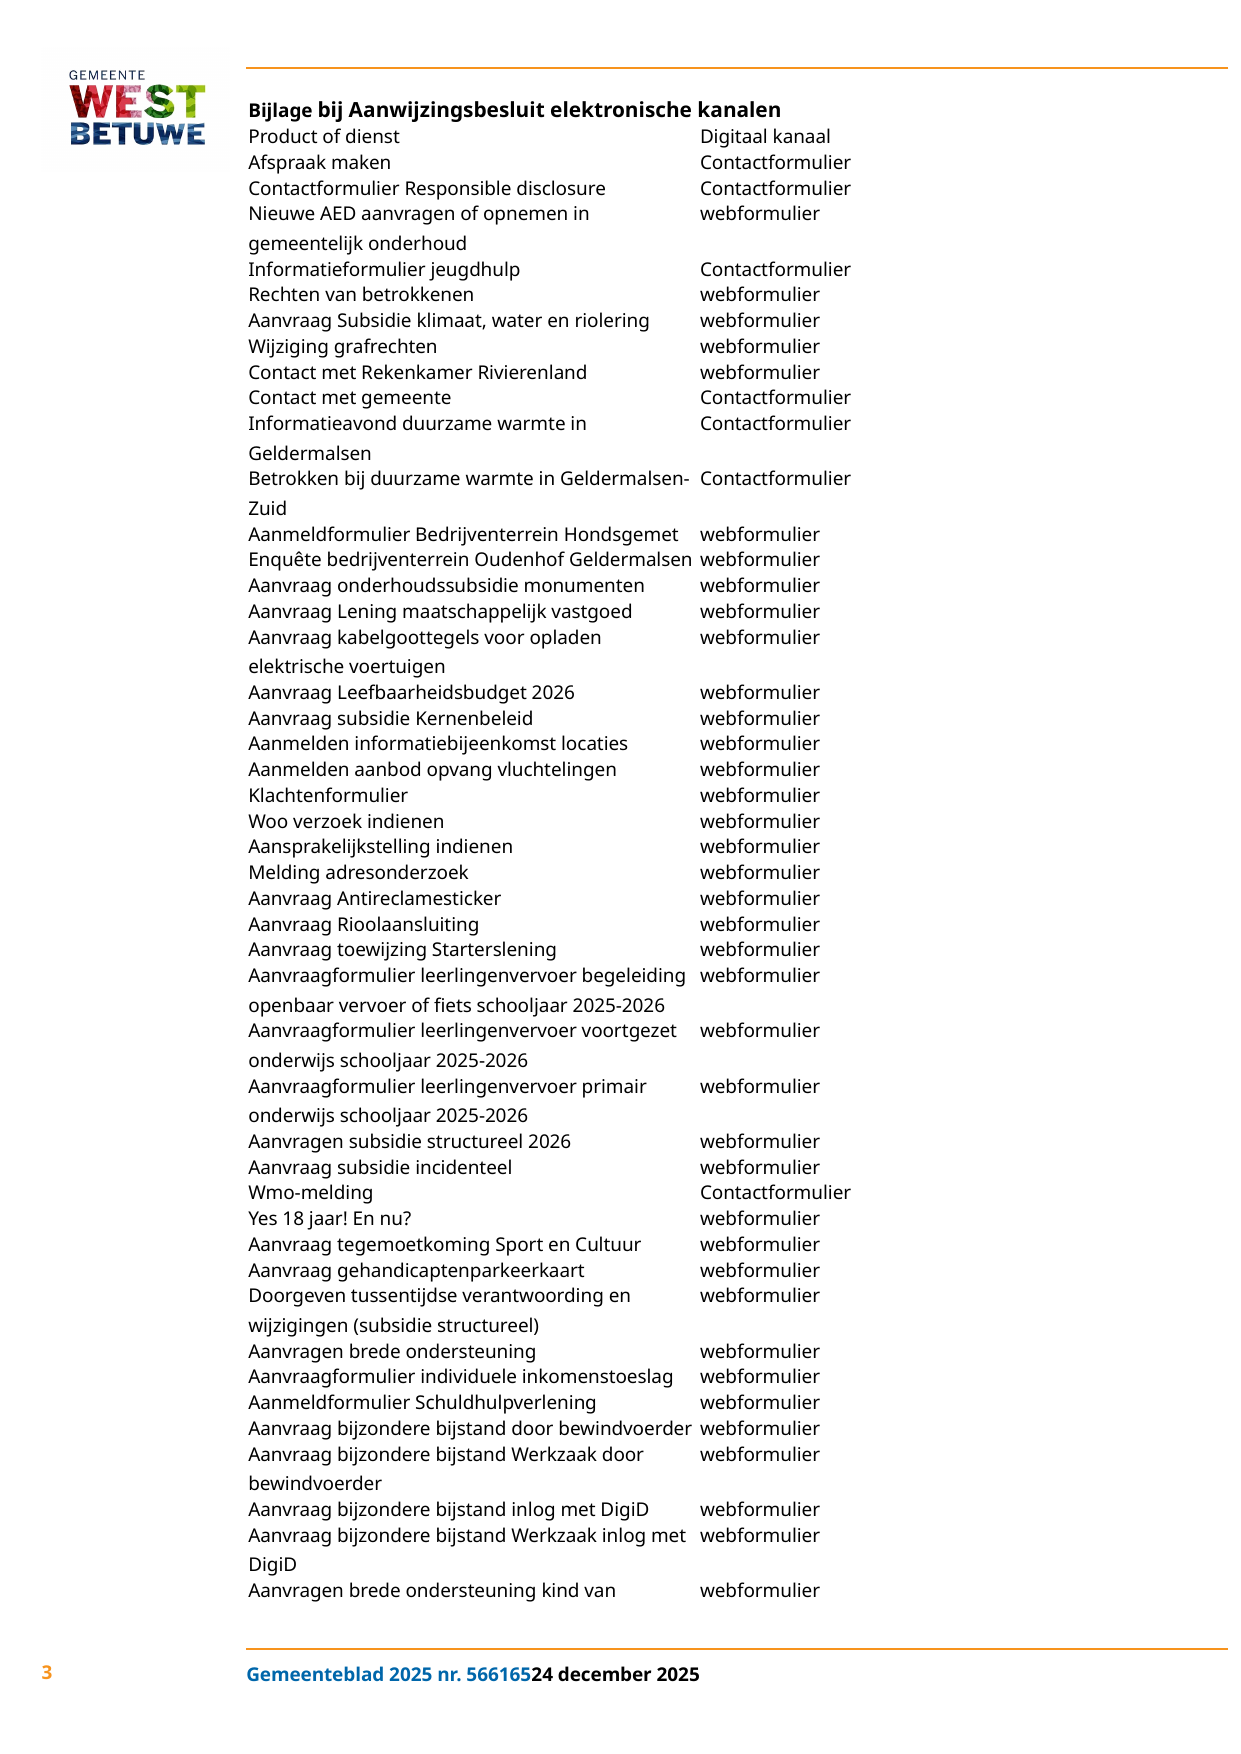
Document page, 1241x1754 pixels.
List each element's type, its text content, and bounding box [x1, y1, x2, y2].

table_cell Aanmelden aanbod opvang vluchtelingen [248, 756, 700, 782]
table_cell webformulier [700, 859, 1152, 885]
table_header Digitaal kanaal [700, 124, 1152, 149]
table_cell webformulier [700, 782, 1152, 808]
table_cell webformulier [700, 705, 1152, 731]
table_cell Aanvraagformulier leerlingenvervoer primair onderwijs schooljaar 2025-2026 [248, 1073, 700, 1128]
table_cell Aanvraag onderhoudssubsidie monumenten [248, 573, 700, 598]
table_cell Informatieformulier jeugdhulp [248, 256, 700, 282]
table_cell Aanvraag bijzondere bijstand door bewindvoerder [248, 1415, 700, 1441]
table_cell webformulier [700, 201, 1152, 256]
table_cell Aanvraag Antireclamesticker [248, 885, 700, 911]
table_cell Contactformulier [700, 385, 1152, 410]
table_cell webformulier [700, 1073, 1152, 1128]
table_cell Aanvraag Subsidie klimaat, water en riolering [248, 308, 700, 333]
table_cell Aanvraagformulier individuele inkomenstoeslag [248, 1364, 700, 1389]
table_cell webformulier [700, 1415, 1152, 1441]
table_cell webformulier [700, 911, 1152, 936]
table_cell webformulier [700, 1128, 1152, 1154]
table_cell Yes 18 jaar! En nu? [248, 1205, 700, 1231]
table_cell Afspraak maken [248, 149, 700, 175]
table_cell Aanvraag Leefbaarheidsbudget 2026 [248, 679, 700, 705]
table_cell webformulier [700, 598, 1152, 624]
table_cell Woo verzoek indienen [248, 808, 700, 833]
table_cell Aanvragen subsidie structureel 2026 [248, 1128, 700, 1154]
table_cell webformulier [700, 1577, 1152, 1603]
table_cell Aanmeldformulier Bedrijventerrein Hondsgemet [248, 521, 700, 547]
table_cell webformulier [700, 282, 1152, 307]
table_cell webformulier [700, 624, 1152, 679]
table_cell Rechten van betrokkenen [248, 282, 700, 307]
table_cell Melding adresonderzoek [248, 859, 700, 885]
table_cell Contact met Rekenkamer Rivierenland [248, 359, 700, 384]
table_cell webformulier [700, 936, 1152, 962]
text Bijlage bij Aanwijzingsbesluit elektronische kanalen [248, 95, 1152, 123]
table_cell webformulier [700, 1283, 1152, 1338]
table_cell webformulier [700, 731, 1152, 756]
table_cell webformulier [700, 834, 1152, 859]
table_cell Aanvraag Lening maatschappelijk vastgoed [248, 598, 700, 624]
table_cell Aanvraag toewijzing Starterslening [248, 936, 700, 962]
table_cell Klachtenformulier [248, 782, 700, 808]
table_cell webformulier [700, 1496, 1152, 1522]
table_cell webformulier [700, 756, 1152, 782]
table_cell webformulier [700, 1522, 1152, 1577]
table_cell Aanvragen brede ondersteuning kind van [248, 1577, 700, 1603]
table_cell Contactformulier [700, 256, 1152, 282]
table_cell webformulier [700, 521, 1152, 547]
table_cell webformulier [700, 808, 1152, 833]
table_cell webformulier [700, 962, 1152, 1017]
table_cell Contactformulier [700, 1180, 1152, 1205]
table_cell Contactformulier Responsible disclosure [248, 175, 700, 201]
table_cell webformulier [700, 1018, 1152, 1073]
table_cell Aanvraag subsidie incidenteel [248, 1154, 700, 1179]
table_cell Aanmeldformulier Schuldhulpverlening [248, 1389, 700, 1415]
table_cell webformulier [700, 359, 1152, 384]
table_cell webformulier [700, 679, 1152, 705]
table_cell Aanvraag bijzondere bijstand Werkzaak door bewindvoerder [248, 1441, 700, 1496]
table_cell Aanvraagformulier leerlingenvervoer begeleiding openbaar vervoer of fiets schooljaar 2025-2026 [248, 962, 700, 1017]
table_cell Betrokken bij duurzame warmte in Geldermalsen-Zuid [248, 466, 700, 521]
table_cell Contactformulier [700, 466, 1152, 521]
table_cell webformulier [700, 1154, 1152, 1179]
table_cell webformulier [700, 308, 1152, 333]
table_cell Aanvraag bijzondere bijstand inlog met DigiD [248, 1496, 700, 1522]
picture [41, 47, 231, 172]
table_cell webformulier [700, 1205, 1152, 1231]
table_cell Aanmelden informatiebijeenkomst locaties [248, 731, 700, 756]
table_cell Informatieavond duurzame warmte in Geldermalsen [248, 410, 700, 466]
table_cell webformulier [700, 1364, 1152, 1389]
table_cell webformulier [700, 1231, 1152, 1257]
table_cell Aanvraagformulier leerlingenvervoer voortgezet onderwijs schooljaar 2025-2026 [248, 1018, 700, 1073]
table_cell Aanvraag tegemoetkoming Sport en Cultuur [248, 1231, 700, 1257]
table_cell Aanvraag bijzondere bijstand Werkzaak inlog met DigiD [248, 1522, 700, 1577]
table_cell Contactformulier [700, 149, 1152, 175]
table_cell Aanvraag kabelgoottegels voor opladen elektrische voertuigen [248, 624, 700, 679]
table_cell Nieuwe AED aanvragen of opnemen in gemeentelijk onderhoud [248, 201, 700, 256]
table_cell Aanvragen brede ondersteuning [248, 1338, 700, 1363]
table_header Product of dienst [248, 124, 700, 149]
table_cell webformulier [700, 1257, 1152, 1282]
table_cell webformulier [700, 1338, 1152, 1363]
table_cell webformulier [700, 1441, 1152, 1496]
table_cell Wmo-melding [248, 1180, 700, 1205]
table_cell Doorgeven tussentijdse verantwoording en wijzigingen (subsidie structureel) [248, 1283, 700, 1338]
table_cell webformulier [700, 547, 1152, 572]
table_cell webformulier [700, 885, 1152, 911]
table_cell Aanvraag Rioolaansluiting [248, 911, 700, 936]
table_cell webformulier [700, 333, 1152, 359]
table_cell Contactformulier [700, 410, 1152, 466]
table_cell Aansprakelijkstelling indienen [248, 834, 700, 859]
table_cell Aanvraag gehandicaptenparkeerkaart [248, 1257, 700, 1282]
table_cell Enquête bedrijventerrein Oudenhof Geldermalsen [248, 547, 700, 572]
table_cell Wijziging grafrechten [248, 333, 700, 359]
table_cell Aanvraag subsidie Kernenbeleid [248, 705, 700, 731]
table_cell Contact met gemeente [248, 385, 700, 410]
table_cell Contactformulier [700, 175, 1152, 201]
table_cell webformulier [700, 1389, 1152, 1415]
table_cell webformulier [700, 573, 1152, 598]
